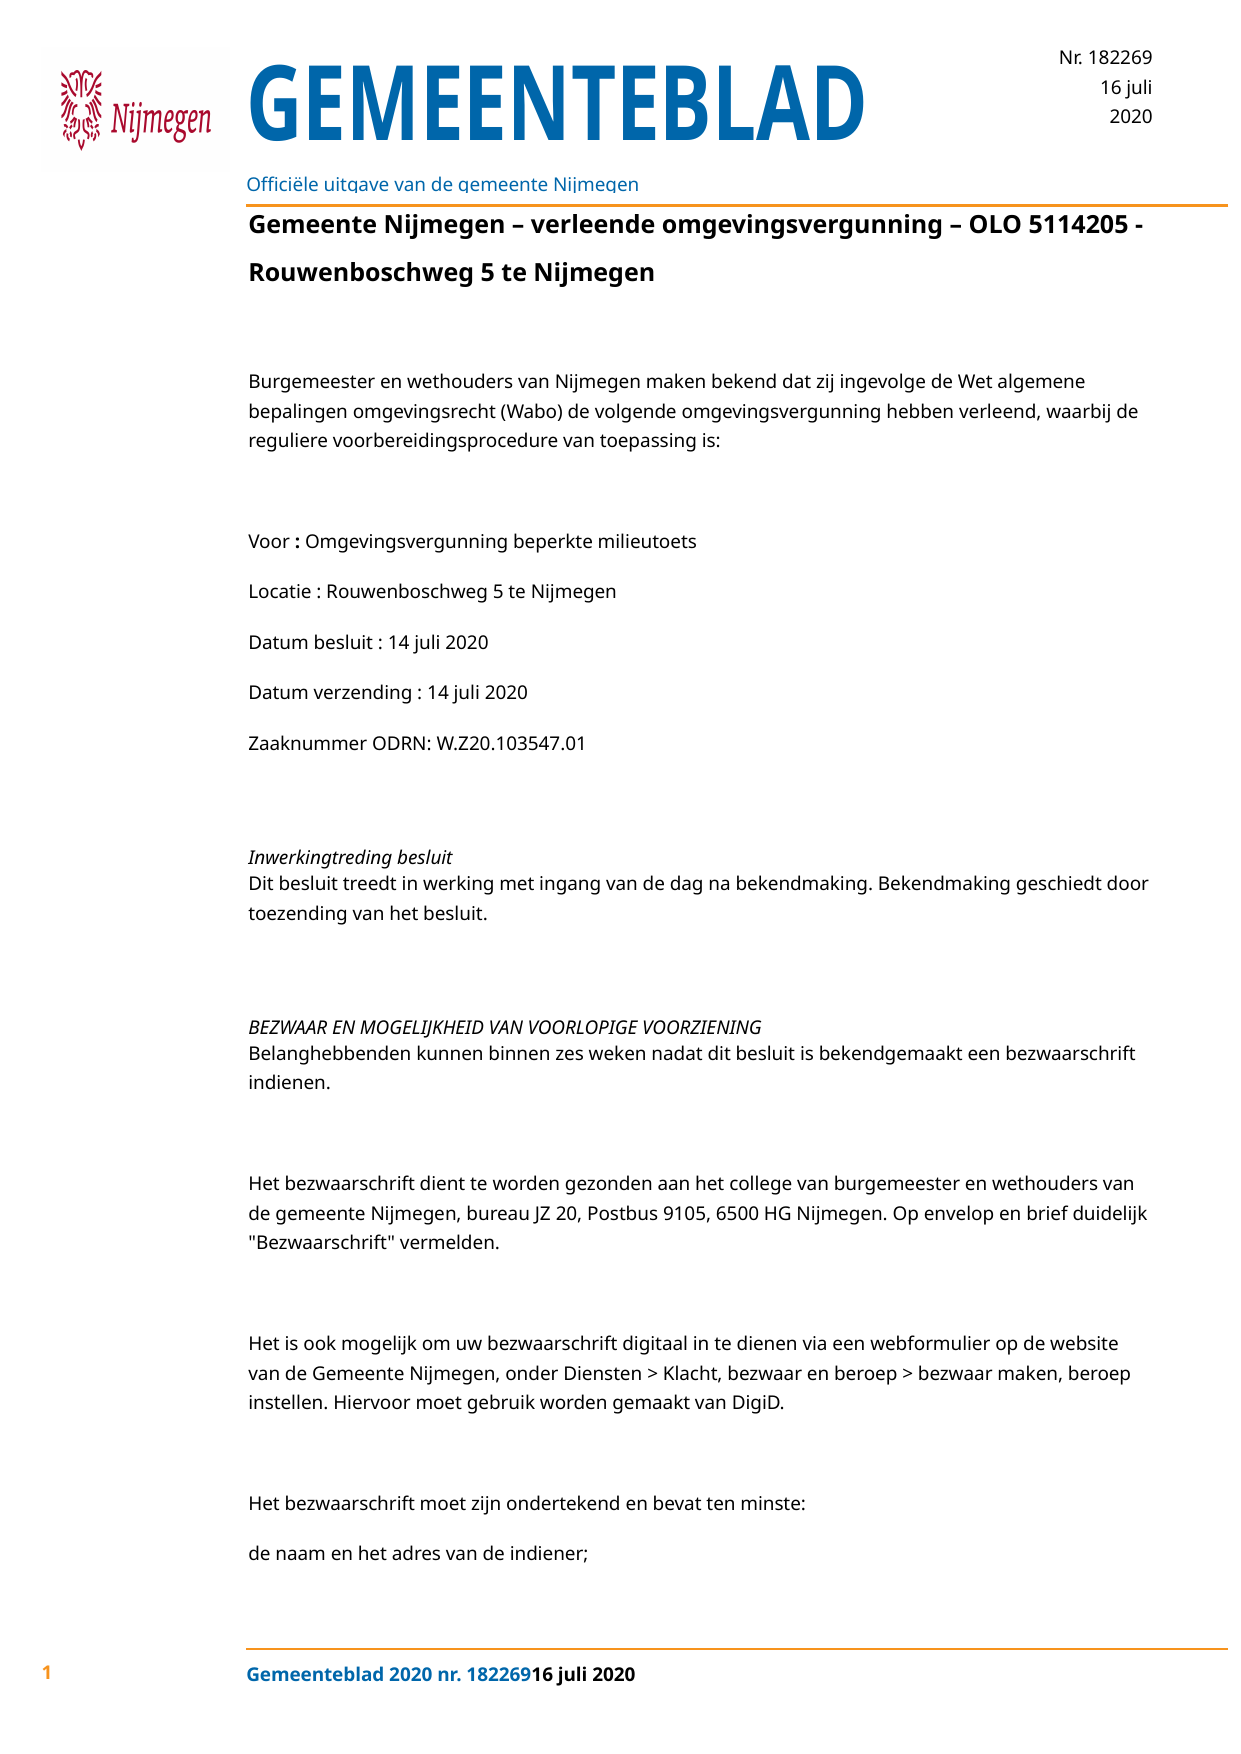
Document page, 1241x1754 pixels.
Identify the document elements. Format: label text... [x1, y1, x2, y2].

text Datum besluit : 14 juli 2020 [248, 629, 1152, 655]
text BEZWAAR EN MOGELIJKHEID VAN VOORLOPIGE VOORZIENING [248, 1014, 1152, 1040]
text Inwerkingtreding besluit [248, 844, 1152, 870]
text Het bezwaarschrift dient te worden gezonden aan het college van burgemeester en wethouders van de gemeente Nijmegen, bureau JZ 20, Postbus 9105, 6500 HG Nijmegen. Op envelop en brief duidelijk "Bezwaarschrift" vermelden. [248, 1170, 1152, 1255]
text Burgemeester en wethouders van Nijmegen maken bekend dat zij ingevolge de Wet algemene bepalingen omgevingsrecht (Wabo) de volgende omgevingsvergunning hebben verleend, waarbij de reguliere voorbereidingsprocedure van toepassing is: [248, 368, 1152, 453]
text Gemeente Nijmegen – verleende omgevingsvergunning – OLO 5114205 - Rouwenboschweg 5 te Nijmegen [248, 207, 1152, 288]
text Voor : Omgevingsvergunning beperkte milieutoets [248, 528, 1152, 554]
text de naam en het adres van de indiener; [248, 1541, 1152, 1566]
text Locatie : Rouwenboschweg 5 te Nijmegen [248, 579, 1152, 604]
text Datum verzending : 14 juli 2020 [248, 679, 1152, 705]
text Het is ook mogelijk om uw bezwaarschrift digitaal in te dienen via een webformulier op de website van de Gemeente Nijmegen, onder Diensten > Klacht, bezwaar en beroep > bezwaar maken, beroep instellen. Hiervoor moet gebruik worden gemaakt van DigiD. [248, 1330, 1152, 1415]
text Zaaknummer ODRN: W.Z20.103547.01 [248, 730, 1152, 756]
text Belanghebbenden kunnen binnen zes weken nadat dit besluit is bekendgemaakt een bezwaarschrift indienen. [248, 1040, 1152, 1095]
text Dit besluit treedt in werking met ingang van de dag na bekendmaking. Bekendmaking geschiedt door toezending van het besluit. [248, 870, 1152, 925]
picture [41, 47, 231, 172]
text Het bezwaarschrift moet zijn ondertekend en bevat ten minste: [248, 1490, 1152, 1516]
